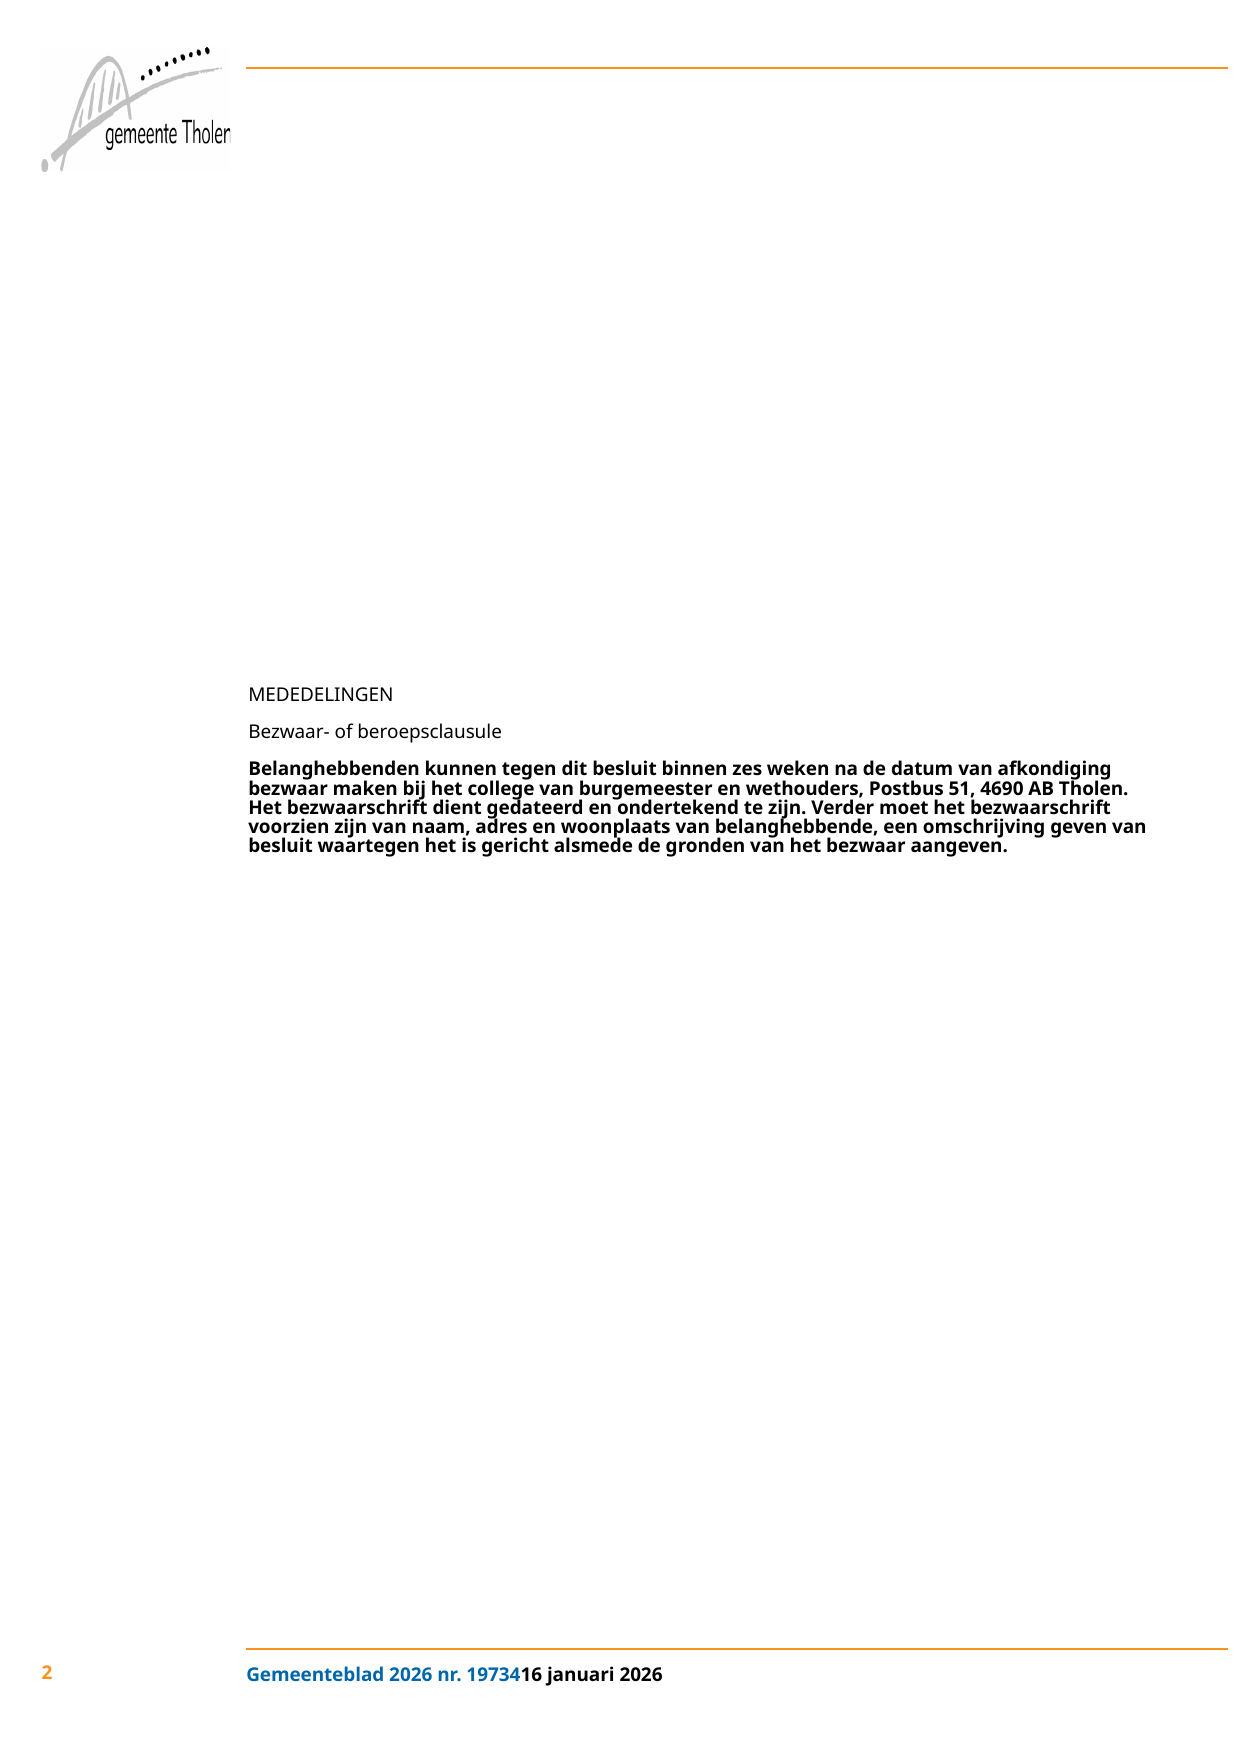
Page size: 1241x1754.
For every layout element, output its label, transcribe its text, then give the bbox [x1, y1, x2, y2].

text Bezwaar- of beroepsclausule [248, 723, 1152, 743]
text Belanghebbenden kunnen tegen dit besluit binnen zes weken na de datum van afkondiging bezwaar maken bij het college van burgemeester en wethouders, Postbus 51, 4690 AB Tholen. Het bezwaarschrift dient gedateerd en ondertekend te zijn. Verder moet het bezwaarschrift voorzien zijn van naam, adres en woonplaats van belanghebbende, een omschrijving geven van besluit waartegen het is gericht alsmede de gronden van het bezwaar aangeven. [248, 760, 1152, 857]
picture [41, 47, 231, 172]
text MEDEDELINGEN [248, 686, 1152, 706]
